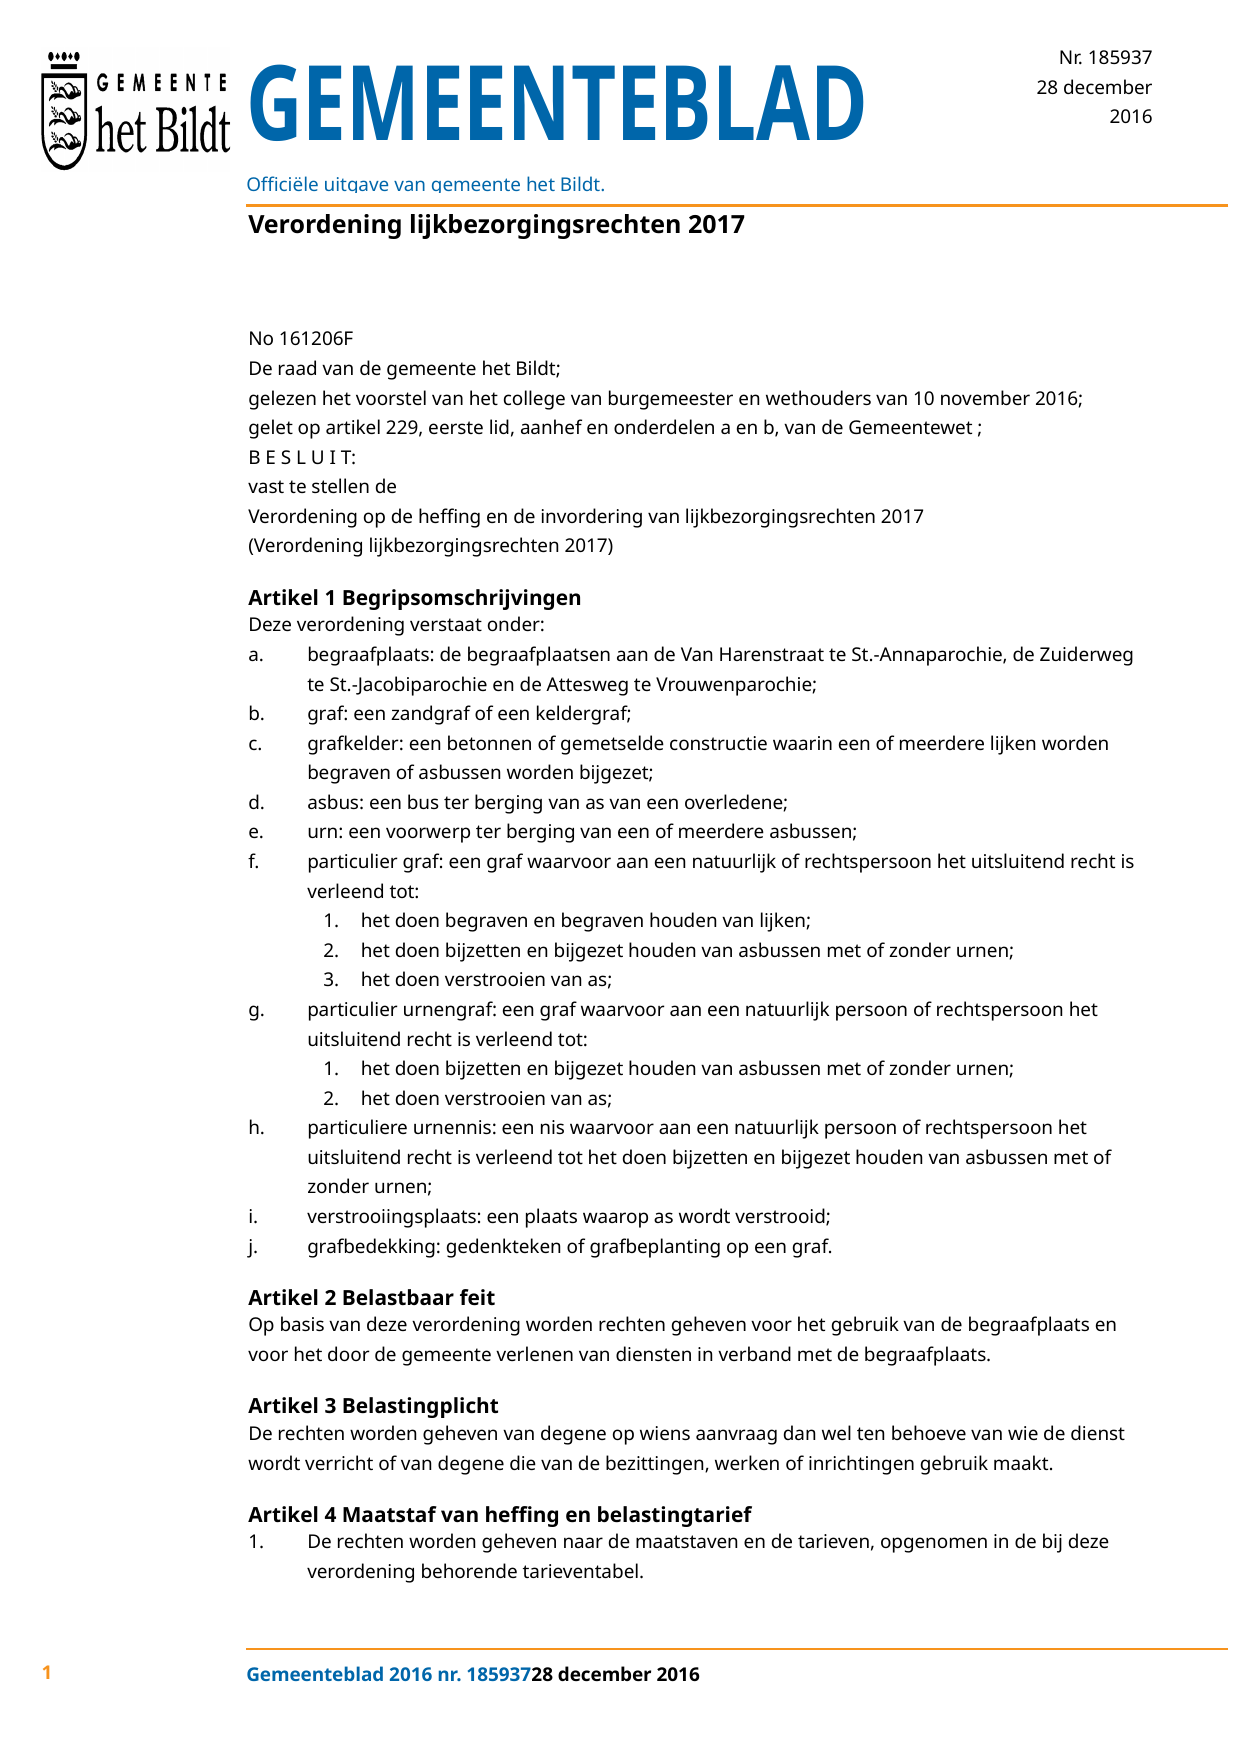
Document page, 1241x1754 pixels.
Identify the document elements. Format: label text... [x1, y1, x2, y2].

list grafkelder: een betonnen of gemetselde constructie waarin een of meerdere lijken worden begraven of asbussen worden bijgezet; [248, 730, 1152, 785]
text Verordening op de heffing en de invordering van lijkbezorgingsrechten 2017 [248, 503, 1152, 529]
text Verordening lijkbezorgingsrechten 2017 [248, 207, 1152, 241]
list particulier graf: een graf waarvoor aan een natuurlijk of rechtspersoon het uitsluitend recht is verleend tot: [248, 848, 1152, 903]
list begraafplaats: de begraafplaatsen aan de Van Harenstraat te St.-Annaparochie, de Zuiderweg te St.-Jacobiparochie en de Attesweg te Vrouwenparochie; [248, 641, 1152, 696]
text B E S L U I T: [248, 444, 1152, 470]
list urn: een voorwerp ter berging van een of meerdere asbussen; [248, 819, 1152, 844]
text Op basis van deze verordening worden rechten geheven voor het gebruik van de begraafplaats en voor het door de gemeente verlenen van diensten in verband met de begraafplaats. [248, 1312, 1152, 1367]
list het doen verstrooien van as; [323, 1085, 1152, 1111]
text gelezen het voorstel van het college van burgemeester en wethouders van 10 november 2016; [248, 385, 1152, 411]
picture [41, 47, 231, 172]
list het doen bijzetten en bijgezet houden van asbussen met of zonder urnen; [323, 1055, 1152, 1081]
list het doen verstrooien van as; [323, 967, 1152, 992]
list graf: een zandgraf of een keldergraf; [248, 700, 1152, 726]
text Artikel 1 Begripsomschrijvingen [248, 583, 1152, 612]
text Deze verordening verstaat onder: [248, 612, 1152, 637]
list het doen bijzetten en bijgezet houden van asbussen met of zonder urnen; [323, 937, 1152, 963]
list particuliere urnennis: een nis waarvoor aan een natuurlijk persoon of rechtspersoon het uitsluitend recht is verleend tot het doen bijzetten en bijgezet houden van asbussen met of zonder urnen; [248, 1114, 1152, 1199]
list asbus: een bus ter berging van as van een overledene; [248, 789, 1152, 815]
text vast te stellen de [248, 473, 1152, 499]
text No 161206F [248, 326, 1152, 351]
list verstrooiingsplaats: een plaats waarop as wordt verstrooid; [248, 1203, 1152, 1229]
list particulier urnengraf: een graf waarvoor aan een natuurlijk persoon of rechtspersoon het uitsluitend recht is verleend tot: [248, 996, 1152, 1051]
text De rechten worden geheven van degene op wiens aanvraag dan wel ten behoeve van wie de dienst wordt verricht of van degene die van de bezittingen, werken of inrichtingen gebruik maakt. [248, 1420, 1152, 1475]
text (Verordening lijkbezorgingsrechten 2017) [248, 533, 1152, 558]
text Artikel 4 Maatstaf van heffing en belastingtarief [248, 1500, 1152, 1528]
list grafbedekking: gedenkteken of grafbeplanting op een graf. [248, 1233, 1152, 1258]
text gelet op artikel 229, eerste lid, aanhef en onderdelen a en b, van de Gemeentewet ; [248, 414, 1152, 440]
text De raad van de gemeente het Bildt; [248, 355, 1152, 381]
list het doen begraven en begraven houden van lijken; [323, 907, 1152, 933]
text Artikel 3 Belastingplicht [248, 1392, 1152, 1420]
list De rechten worden geheven naar de maatstaven en de tarieven, opgenomen in de bij deze verordening behorende tarieventabel. [248, 1528, 1152, 1584]
text Artikel 2 Belastbaar feit [248, 1283, 1152, 1312]
